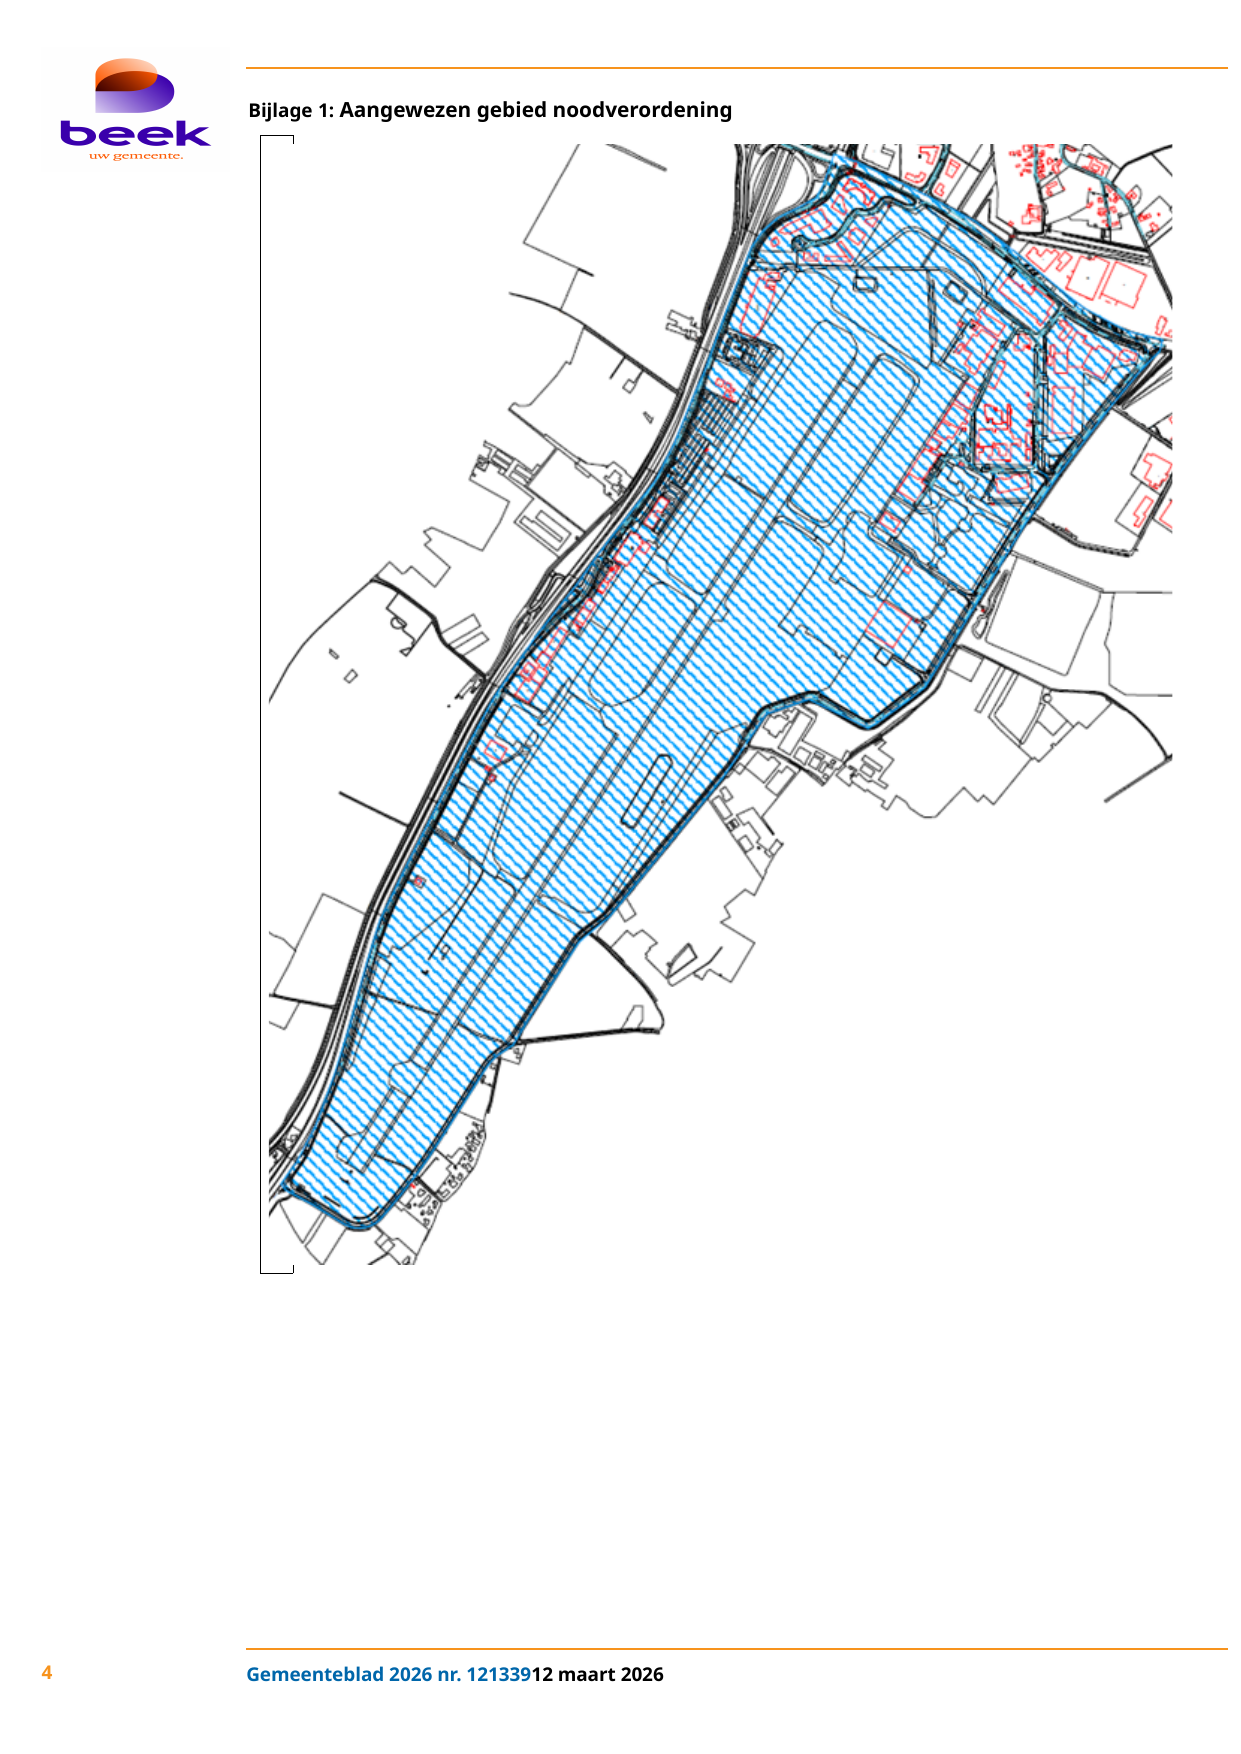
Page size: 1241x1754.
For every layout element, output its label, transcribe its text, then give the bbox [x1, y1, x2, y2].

picture [41, 47, 231, 172]
text Bijlage 1: Aangewezen gebied noodverordening [248, 95, 1152, 123]
picture [268, 144, 1173, 1265]
